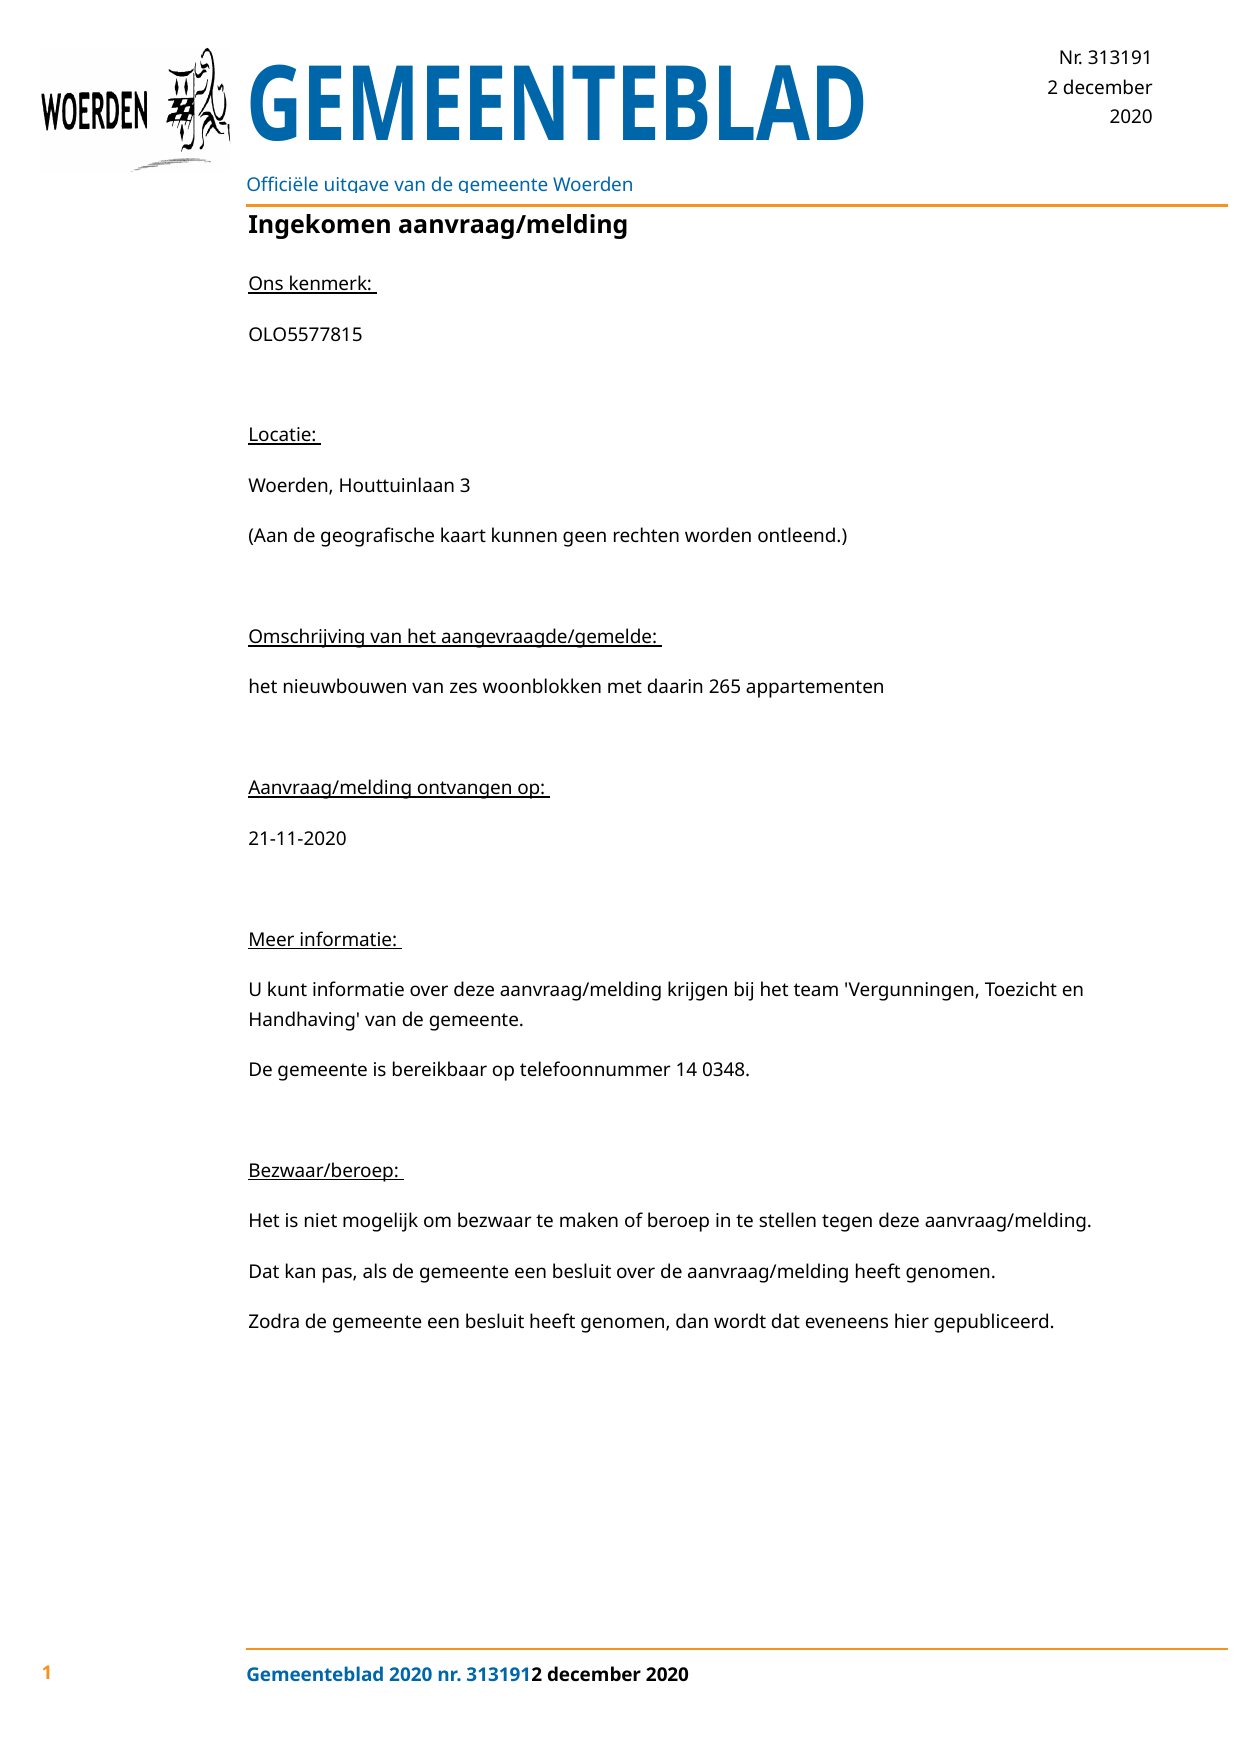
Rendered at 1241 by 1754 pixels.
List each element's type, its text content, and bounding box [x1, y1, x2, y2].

text Het is niet mogelijk om bezwaar te maken of beroep in te stellen tegen deze aanvraag/melding. [248, 1207, 1152, 1233]
text Zodra de gemeente een besluit heeft genomen, dan wordt dat eveneens hier gepubliceerd. [248, 1308, 1152, 1334]
text Bezwaar/beroep: [248, 1157, 1152, 1183]
text Meer informatie: [248, 926, 1152, 951]
picture [41, 47, 231, 172]
text Dat kan pas, als de gemeente een besluit over de aanvraag/melding heeft genomen. [248, 1258, 1152, 1283]
text Aanvraag/melding ontvangen op: [248, 774, 1152, 800]
text De gemeente is bereikbaar op telefoonnummer 14 0348. [248, 1056, 1152, 1082]
text het nieuwbouwen van zes woonblokken met daarin 265 appartementen [248, 674, 1152, 699]
text 21-11-2020 [248, 825, 1152, 851]
text (Aan de geografische kaart kunnen geen rechten worden ontleend.) [248, 522, 1152, 548]
text Ons kenmerk: [248, 270, 1152, 296]
text Ingekomen aanvraag/melding [248, 207, 1152, 241]
text Woerden, Houttuinlaan 3 [248, 472, 1152, 498]
text OLO5577815 [248, 321, 1152, 346]
text Locatie: [248, 422, 1152, 447]
text Omschrijving van het aangevraagde/gemelde: [248, 623, 1152, 649]
text U kunt informatie over deze aanvraag/melding krijgen bij het team 'Vergunningen, Toezicht en Handhaving' van de gemeente. [248, 976, 1152, 1031]
